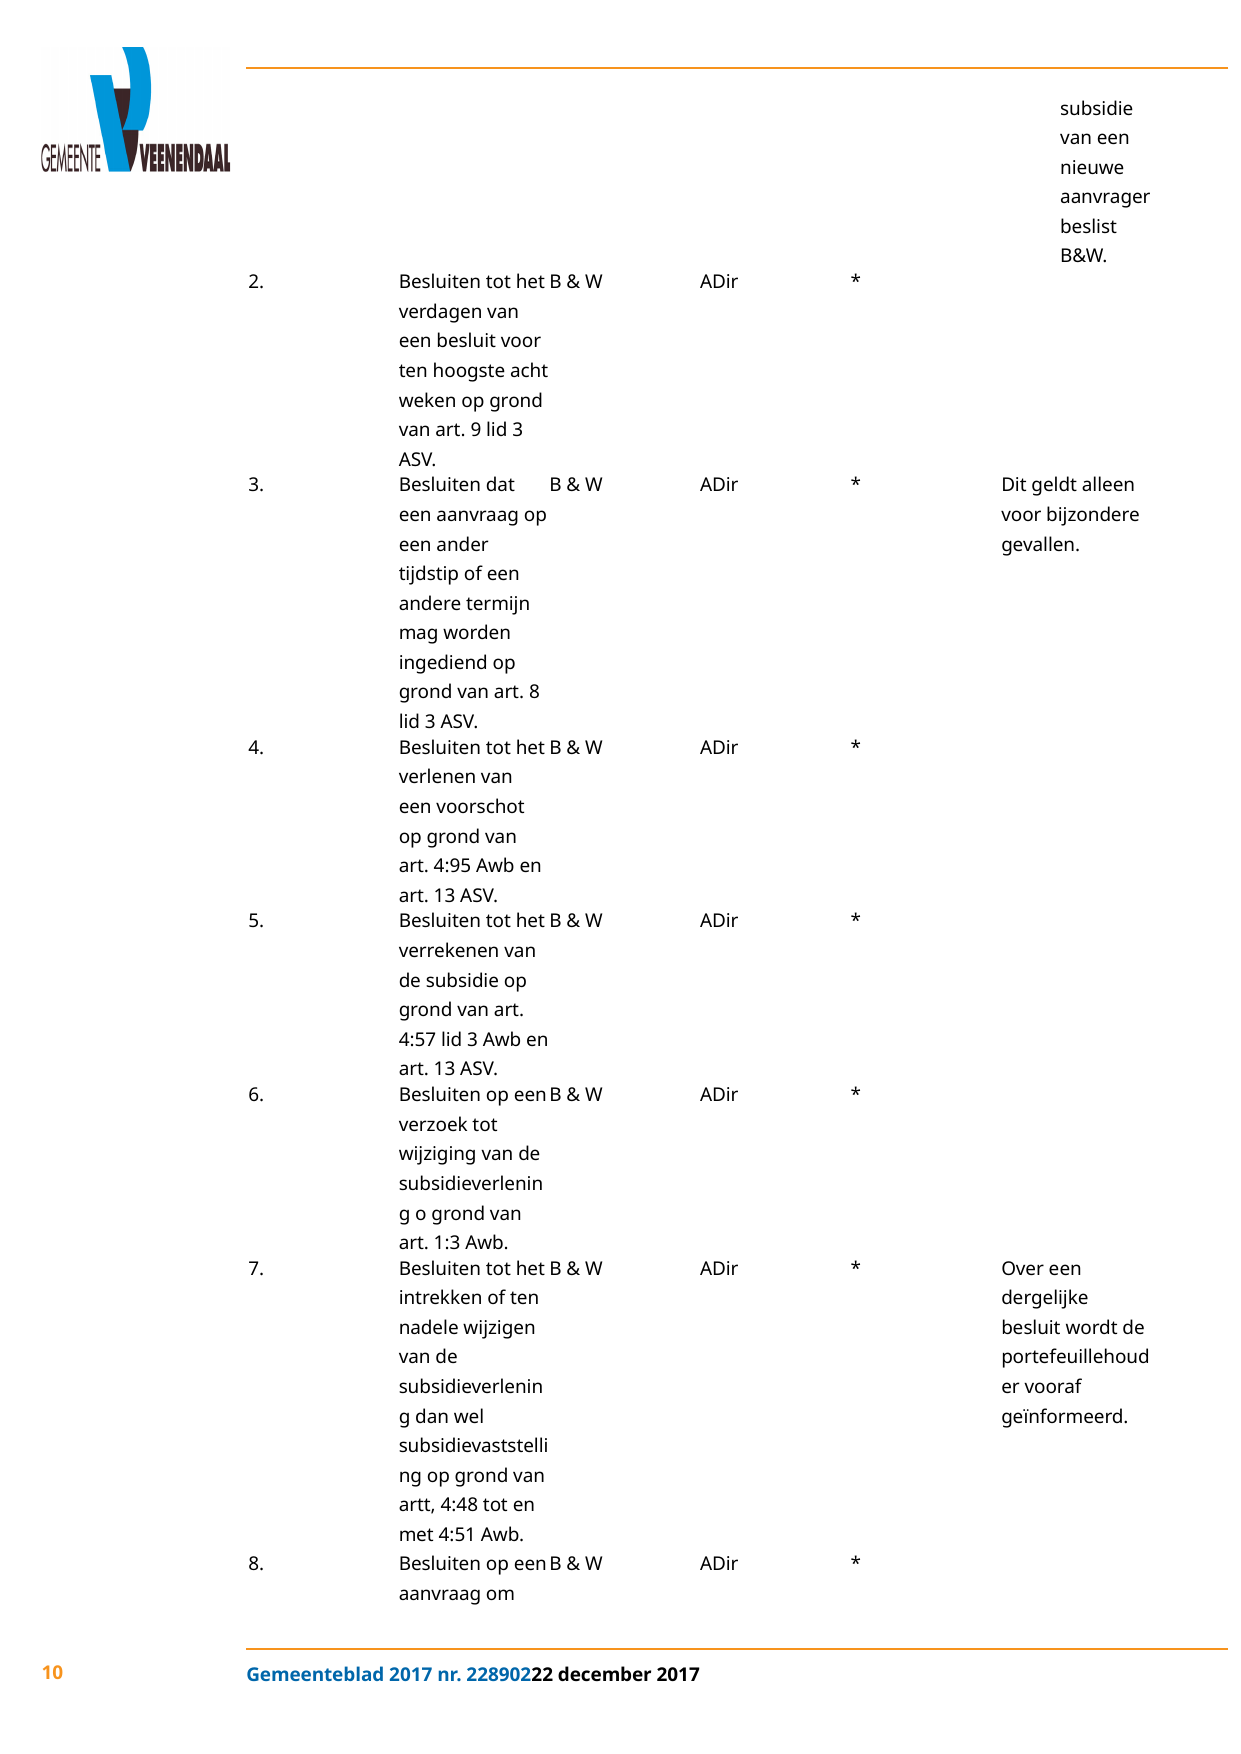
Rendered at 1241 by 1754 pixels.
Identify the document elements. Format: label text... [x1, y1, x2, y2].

table_cell Besluiten tot het verrekenen van de subsidie op grond van art. 4:57 lid 3 Awb en art. 13 ASV. [399, 908, 549, 1081]
table_cell [248, 734, 398, 908]
table_cell ADir [700, 472, 850, 734]
table_cell B & W [549, 472, 700, 734]
table_cell ADir [700, 734, 850, 908]
table_cell B & W [549, 1081, 700, 1255]
table_cell Besluiten tot het intrekken of ten nadele wijzigen van de subsidieverlening dan wel subsidievaststelling op grond van artt, 4:48 tot en met 4:51 Awb. [399, 1255, 549, 1547]
table_cell subsidie van een nieuwe aanvrager beslist B&W. [1001, 95, 1152, 268]
table_cell [248, 269, 398, 472]
table_header ADir [700, 1550, 850, 1606]
table_cell B & W [549, 734, 700, 908]
table_header [248, 1550, 398, 1606]
table_cell [549, 95, 700, 268]
table_cell Besluiten tot het verlenen van een voorschot op grond van art. 4:95 Awb en art. 13 ASV. [399, 734, 549, 908]
table_cell Besluiten dat een aanvraag op een ander tijdstip of een andere termijn mag worden ingediend op grond van art. 8 lid 3 ASV. [399, 472, 549, 734]
table_header Besluiten op een aanvraag om [399, 1550, 549, 1606]
table_cell [248, 908, 398, 1081]
table_header [1001, 1550, 1152, 1606]
table_cell [1001, 269, 1152, 472]
table_cell ADir [700, 1081, 850, 1255]
table_cell ADir [700, 269, 850, 472]
table_cell [1001, 1081, 1152, 1255]
table_cell Besluiten op een verzoek tot wijziging van de subsidieverlening o grond van art. 1:3 Awb. [399, 1081, 549, 1255]
table_cell [1001, 734, 1152, 908]
table_cell [248, 1255, 398, 1547]
table_header B & W [549, 1550, 700, 1606]
table_cell * [850, 734, 1001, 908]
table_cell * [850, 1255, 1001, 1547]
table_cell [248, 1081, 398, 1255]
picture [123, 47, 231, 172]
table_cell Over een dergelijke besluit wordt de portefeuillehouder vooraf geïnformeerd. [1001, 1255, 1152, 1547]
table_cell Besluiten tot het verdagen van een besluit voor ten hoogste acht weken op grond van art. 9 lid 3 ASV. [399, 269, 549, 472]
picture [41, 47, 130, 172]
table_cell B & W [549, 1255, 700, 1547]
table_cell [850, 95, 1001, 268]
table_cell [700, 95, 850, 268]
table_cell * [850, 908, 1001, 1081]
table_cell * [850, 1081, 1001, 1255]
table_cell Dit geldt alleen voor bijzondere gevallen. [1001, 472, 1152, 734]
table_cell B & W [549, 269, 700, 472]
table_cell [399, 95, 549, 268]
table_cell * [850, 472, 1001, 734]
table_header * [850, 1550, 1001, 1606]
table_cell B & W [549, 908, 700, 1081]
table_cell [1001, 908, 1152, 1081]
table_cell * [850, 269, 1001, 472]
table_cell [248, 95, 398, 268]
table_cell [248, 472, 398, 734]
table_cell ADir [700, 908, 850, 1081]
table_cell ADir [700, 1255, 850, 1547]
